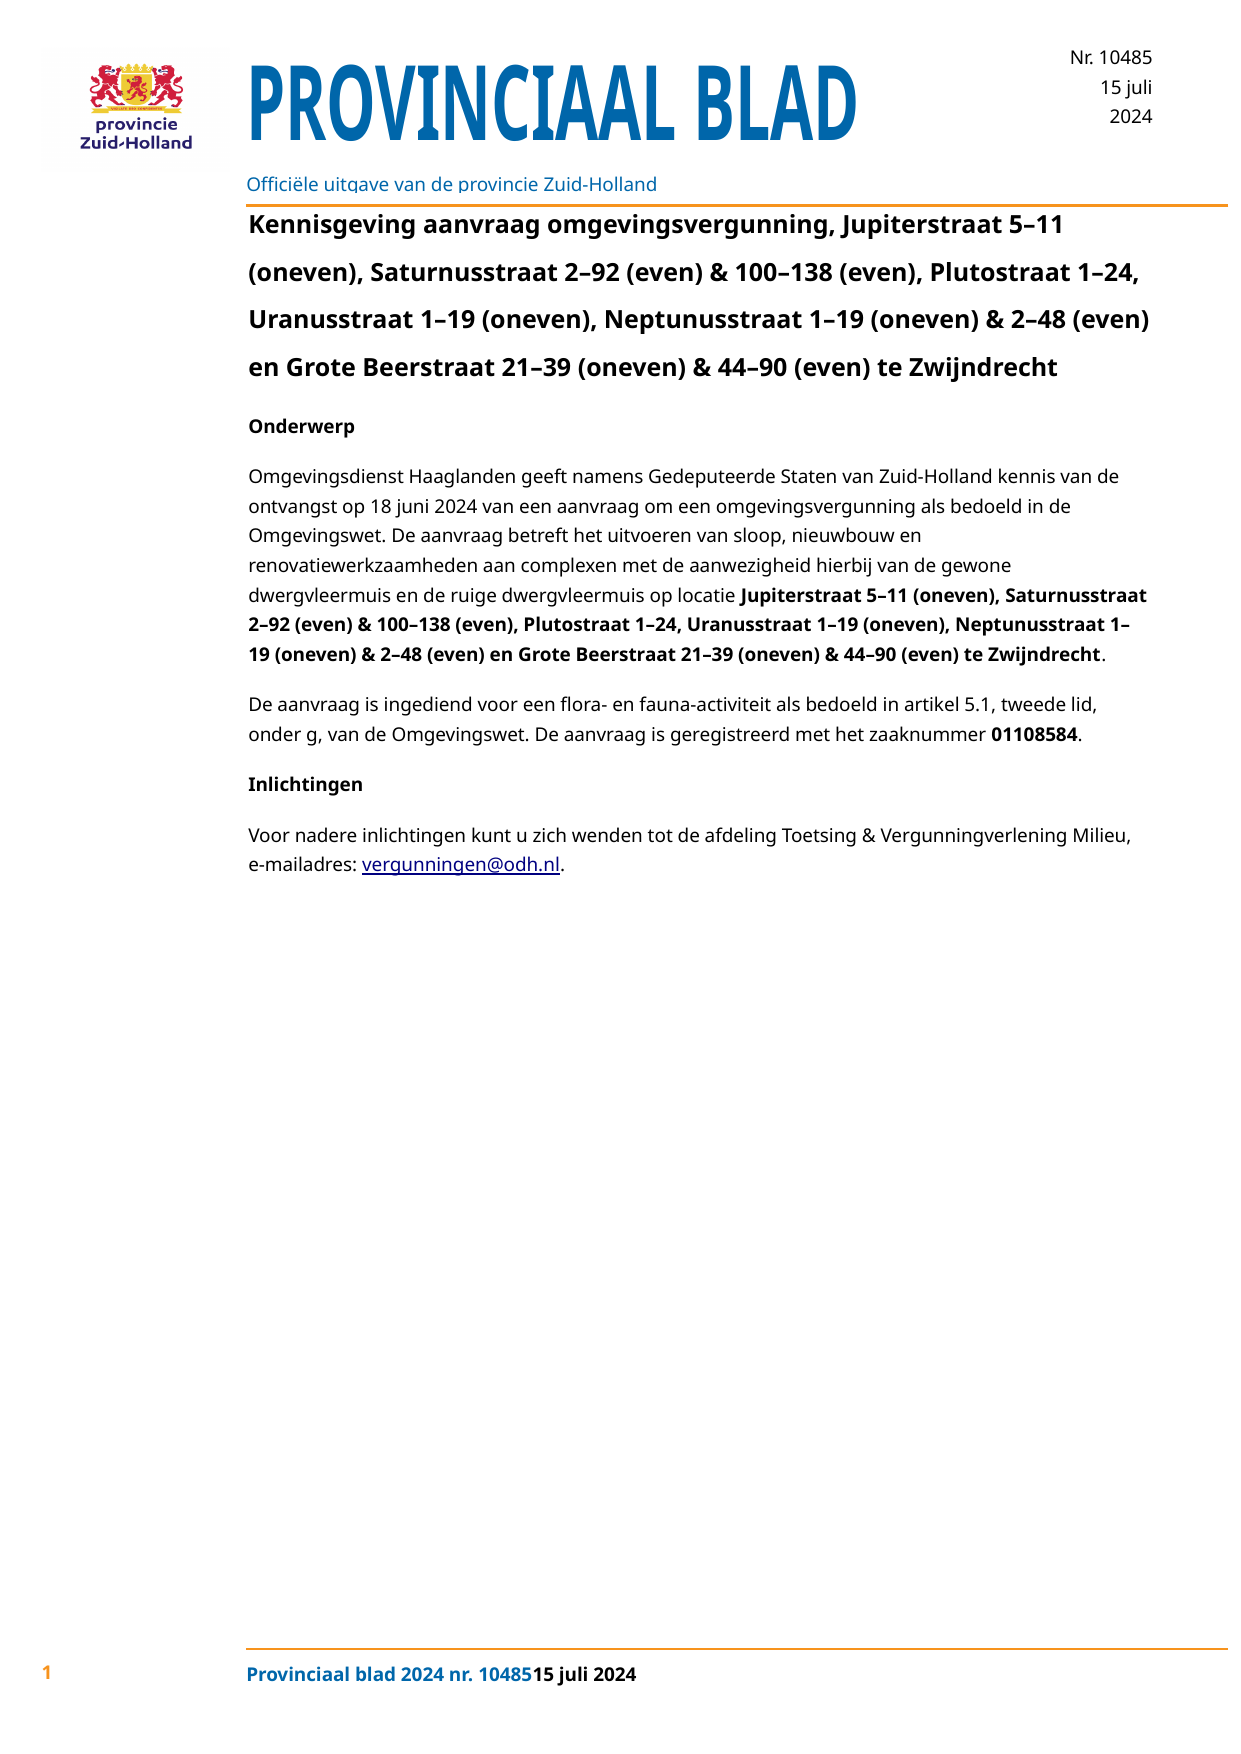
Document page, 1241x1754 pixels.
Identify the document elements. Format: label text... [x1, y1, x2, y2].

text Onderwerp [248, 413, 1152, 439]
text Voor nadere inlichtingen kunt u zich wenden tot de afdeling Toetsing & Vergunningverlening Milieu, e-mailadres: vergunningen@odh.nl. [248, 822, 1152, 877]
text Kennisgeving aanvraag omgevingsvergunning, Jupiterstraat 5–11 (oneven), Saturnusstraat 2–92 (even) & 100–138 (even), Plutostraat 1–24, Uranusstraat 1–19 (oneven), Neptunusstraat 1–19 (oneven) & 2–48 (even) en Grote Beerstraat 21–39 (oneven) & 44–90 (even) te Zwijndrecht [248, 207, 1152, 384]
text Omgevingsdienst Haaglanden geeft namens Gedeputeerde Staten van Zuid-Holland kennis van de ontvangst op 18 juni 2024 van een aanvraag om een omgevingsvergunning als bedoeld in de Omgevingswet. De aanvraag betreft het uitvoeren van sloop, nieuwbouw en renovatiewerkzaamheden aan complexen met de aanwezigheid hierbij van de gewone dwergvleermuis en de ruige dwergvleermuis op locatie Jupiterstraat 5–11 (oneven), Saturnusstraat 2–92 (even) & 100–138 (even), Plutostraat 1–24, Uranusstraat 1–19 (oneven), Neptunusstraat 1–19 (oneven) & 2–48 (even) en Grote Beerstraat 21–39 (oneven) & 44–90 (even) te Zwijndrecht. [248, 463, 1152, 667]
picture [41, 47, 231, 172]
text De aanvraag is ingediend voor een flora- en fauna-activiteit als bedoeld in artikel 5.1, tweede lid, onder g, van de Omgevingswet. De aanvraag is geregistreerd met het zaaknummer 01108584. [248, 691, 1152, 747]
text Inlichtingen [248, 771, 1152, 797]
